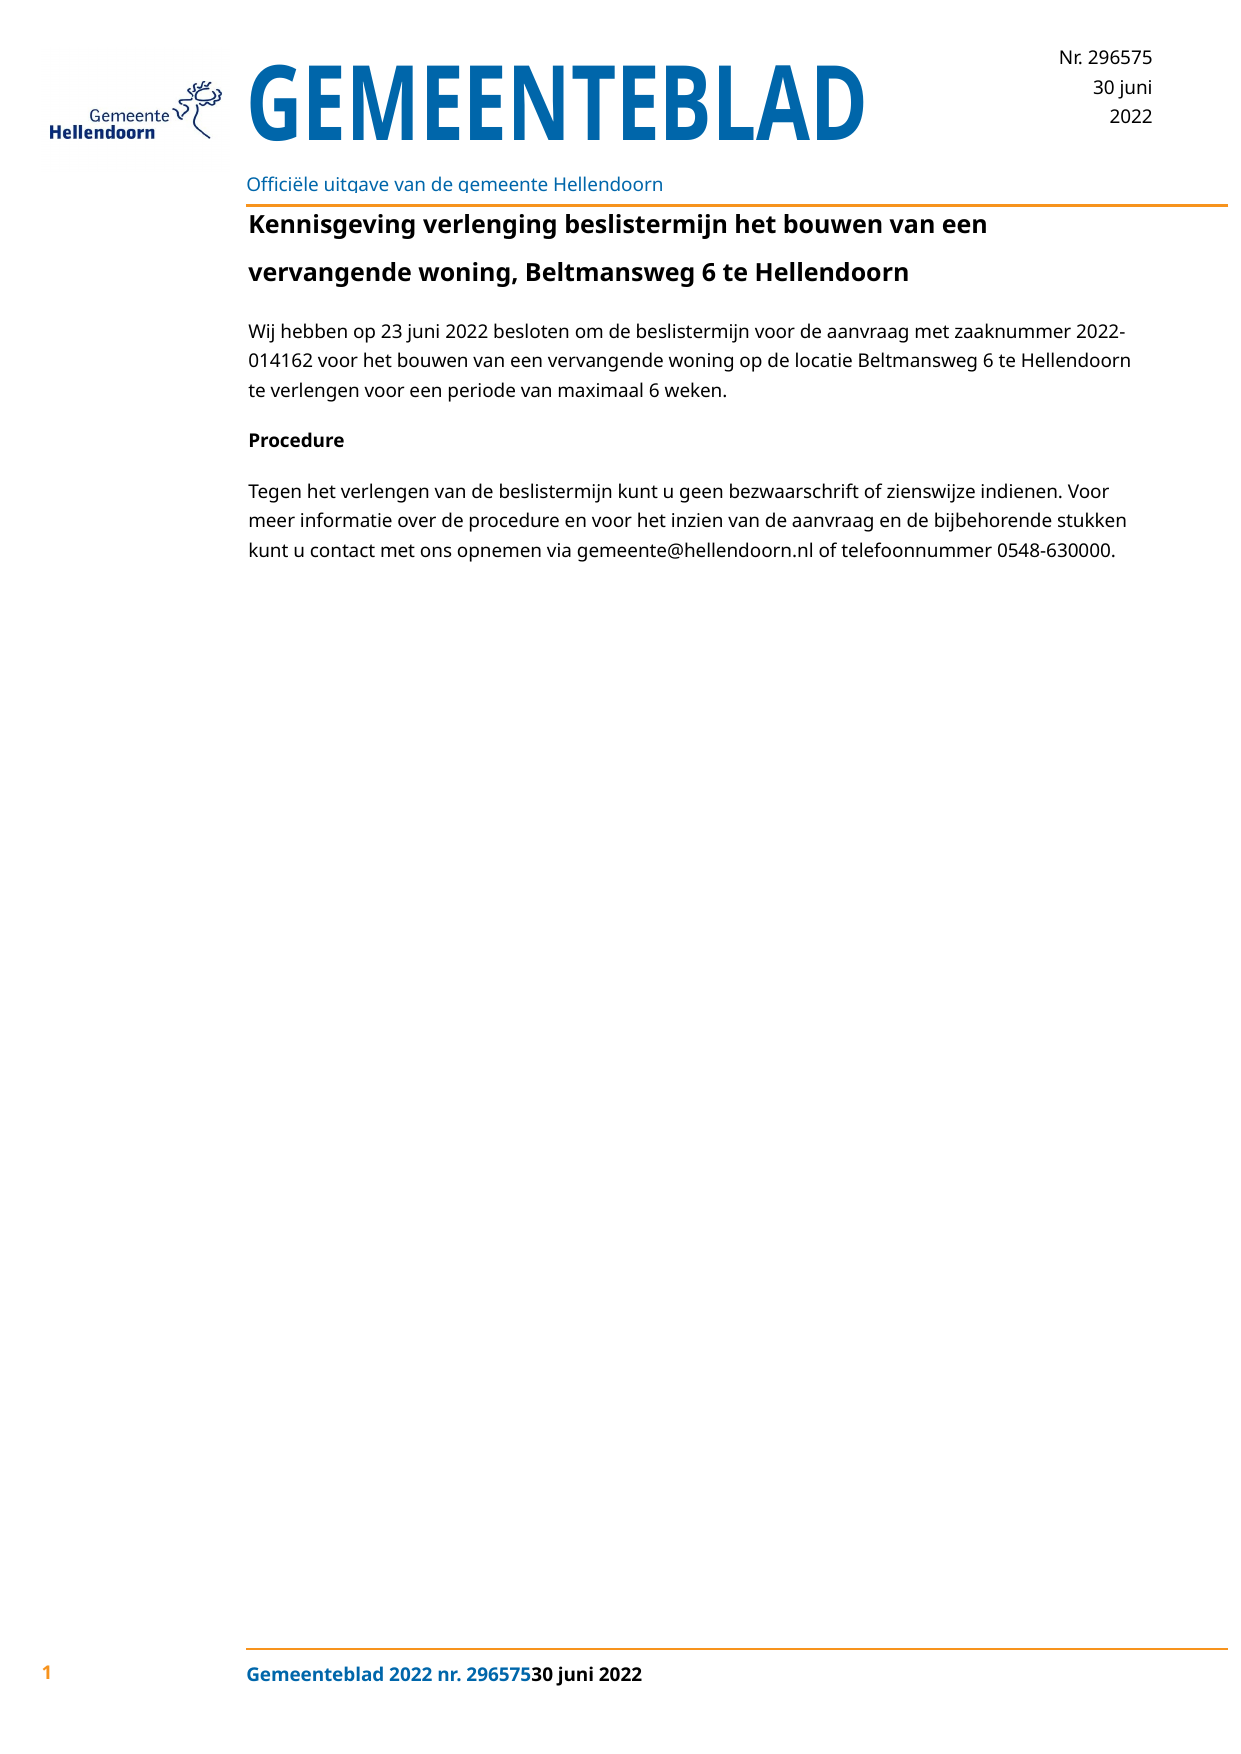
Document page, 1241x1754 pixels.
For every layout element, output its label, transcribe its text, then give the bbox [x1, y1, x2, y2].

text Tegen het verlengen van de beslistermijn kunt u geen bezwaarschrift of zienswijze indienen. Voor meer informatie over de procedure en voor het inzien van de aanvraag en de bijbehorende stukken kunt u contact met ons opnemen via gemeente@hellendoorn.nl of telefoonnummer 0548-630000. [248, 478, 1152, 563]
text Kennisgeving verlenging beslistermijn het bouwen van een vervangende woning, Beltmansweg 6 te Hellendoorn [248, 207, 1152, 288]
picture [41, 47, 231, 172]
text Procedure [248, 427, 1152, 453]
text Wij hebben op 23 juni 2022 besloten om de beslistermijn voor de aanvraag met zaaknummer 2022-014162 voor het bouwen van een vervangende woning op de locatie Beltmansweg 6 te Hellendoorn te verlengen voor een periode van maximaal 6 weken. [248, 318, 1152, 403]
